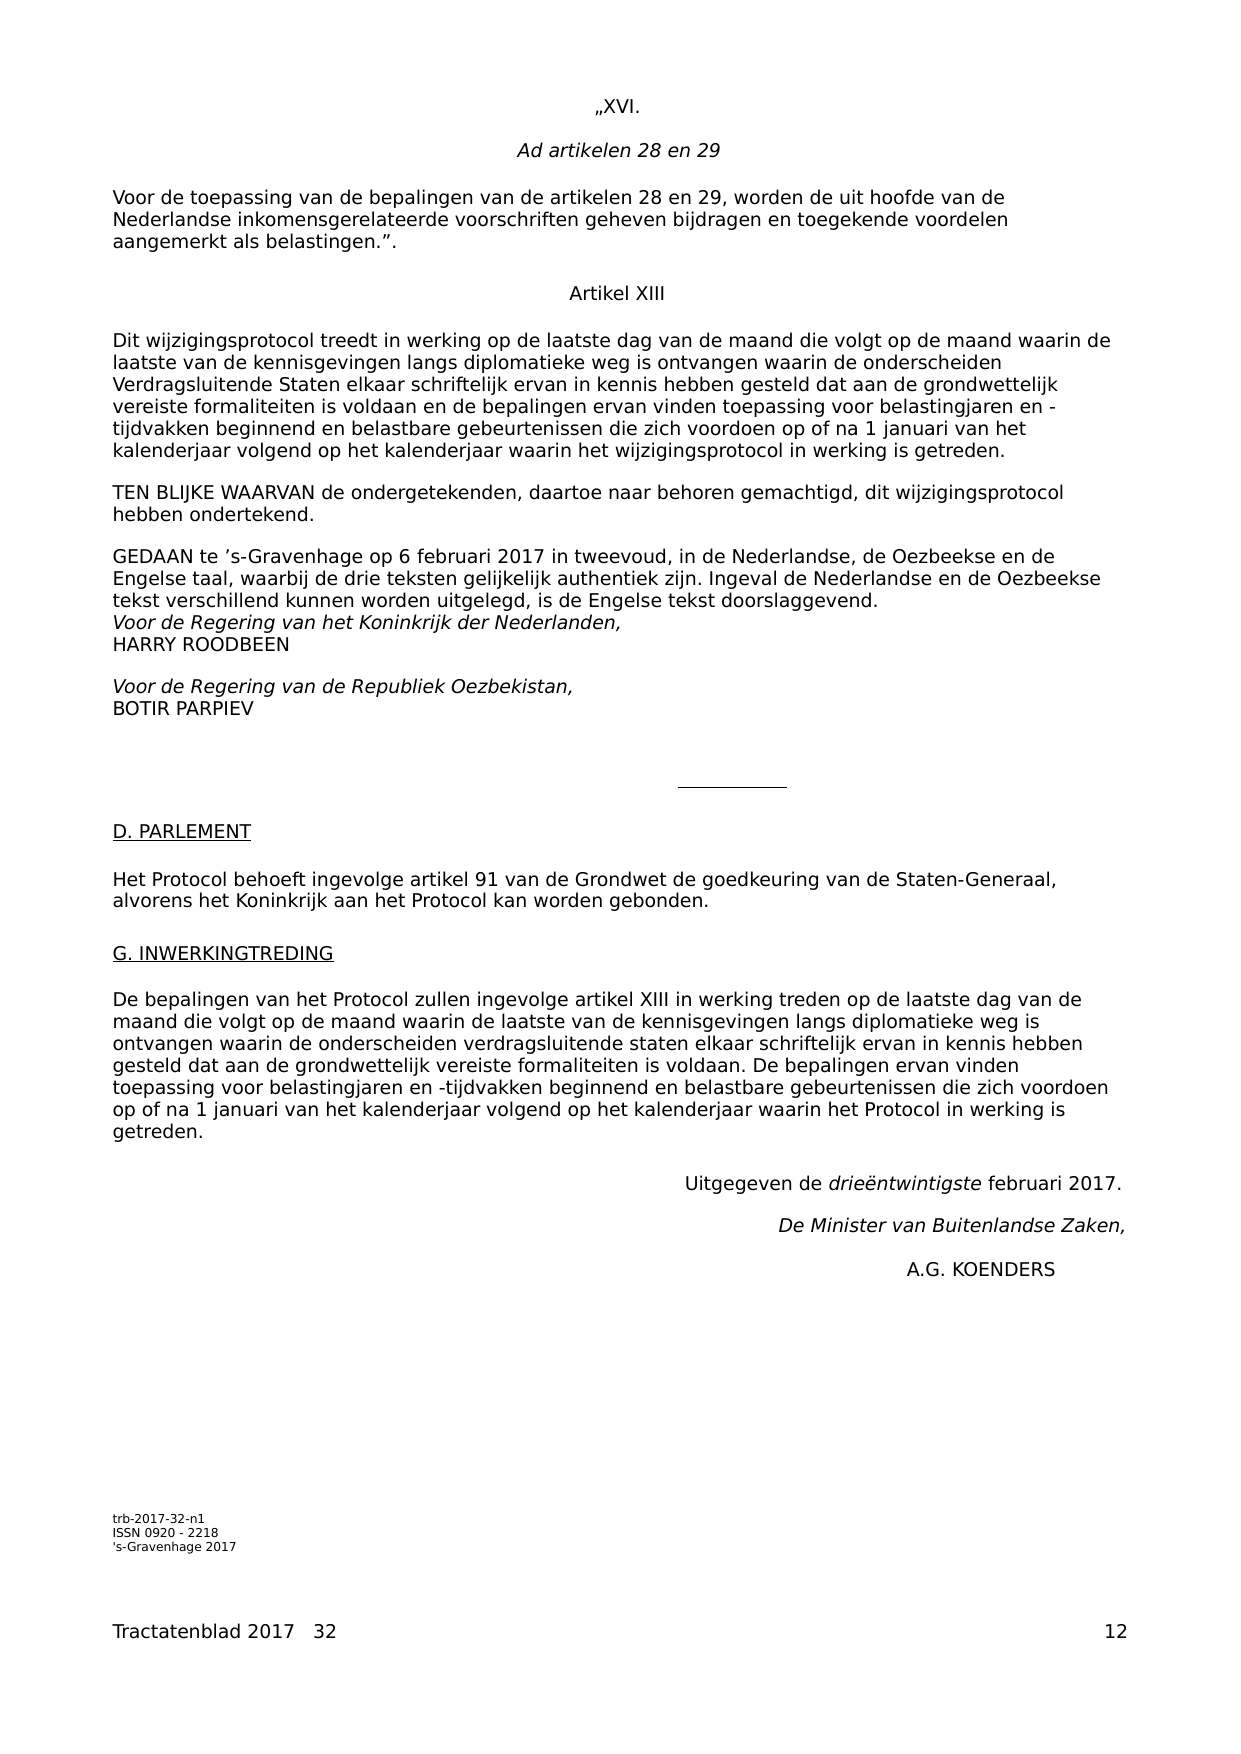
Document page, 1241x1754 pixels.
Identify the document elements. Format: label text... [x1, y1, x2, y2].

text Voor de Regering van de Republiek Oezbekistan, BOTIR PARPIEV [112, 676, 1128, 719]
text Uitgegeven de drieëntwintigste februari 2017. [112, 1173, 1128, 1195]
text De Minister van Buitenlandse Zaken, A.G. KOENDERS [112, 1215, 1128, 1281]
text De bepalingen van het Protocol zullen ingevolge artikel XIII in werking treden op de laatste dag van de maand die volgt op de maand waarin de laatste van de kennisgevingen langs diplomatieke weg is ontvangen waarin de onderscheiden verdragsluitende staten elkaar schriftelijk ervan in kennis hebben gesteld dat aan de grondwettelijk vereiste formaliteiten is voldaan. De bepalingen ervan vinden toepassing voor belastingjaren en -tijdvakken beginnend en belastbare gebeurtenissen die zich voordoen op of na 1 januari van het kalenderjaar volgend op het kalenderjaar waarin het Protocol in werking is getreden. [112, 989, 1128, 1143]
text 's-Gravenhage 2017 [112, 1540, 346, 1554]
subtitle Artikel XIII [112, 283, 1128, 305]
text ISSN 0920 - 2218 [112, 1526, 346, 1540]
text Voor de toepassing van de bepalingen van de artikelen 28 en 29, worden de uit hoofde van de Nederlandse inkomensgerelateerde voorschriften geheven bijdragen en toegekende voordelen aangemerkt als belastingen.”. [112, 187, 1128, 253]
text Voor de Regering van het Koninkrijk der Nederlanden, HARRY ROODBEEN [112, 612, 1128, 656]
subtitle „XVI. Ad artikelen 28 en 29 [112, 96, 1128, 162]
text GEDAAN te ’s-Gravenhage op 6 februari 2017 in tweevoud, in de Nederlandse, de Oezbeekse en de Engelse taal, waarbij de drie teksten gelijkelijk authentiek zijn. Ingeval de Nederlandse en de Oezbeekse tekst verschillend kunnen worden uitgelegd, is de Engelse tekst doorslaggevend. [112, 546, 1128, 612]
subtitle D. PARLEMENT [112, 821, 1128, 843]
subtitle G. INWERKINGTREDING [112, 942, 1128, 964]
text trb-2017-32-n1 [112, 1512, 346, 1526]
text Het Protocol behoeft ingevolge artikel 91 van de Grondwet de goedkeuring van de Staten-Generaal, alvorens het Koninkrijk aan het Protocol kan worden gebonden. [112, 868, 1128, 912]
text TEN BLIJKE WAARVAN de ondergetekenden, daartoe naar behoren gemachtigd, dit wijzigingsprotocol hebben ondertekend. [112, 482, 1128, 526]
text Dit wijzigingsprotocol treedt in werking op de laatste dag van de maand die volgt op de maand waarin de laatste van de kennisgevingen langs diplomatieke weg is ontvangen waarin de onderscheiden Verdragsluitende Staten elkaar schriftelijk ervan in kennis hebben gesteld dat aan de grondwettelijk vereiste formaliteiten is voldaan en de bepalingen ervan vinden toepassing voor belastingjaren en -tijdvakken beginnend en belastbare gebeurtenissen die zich voordoen op of na 1 januari van het kalenderjaar volgend op het kalenderjaar waarin het wijzigingsprotocol in werking is getreden. [112, 330, 1128, 462]
